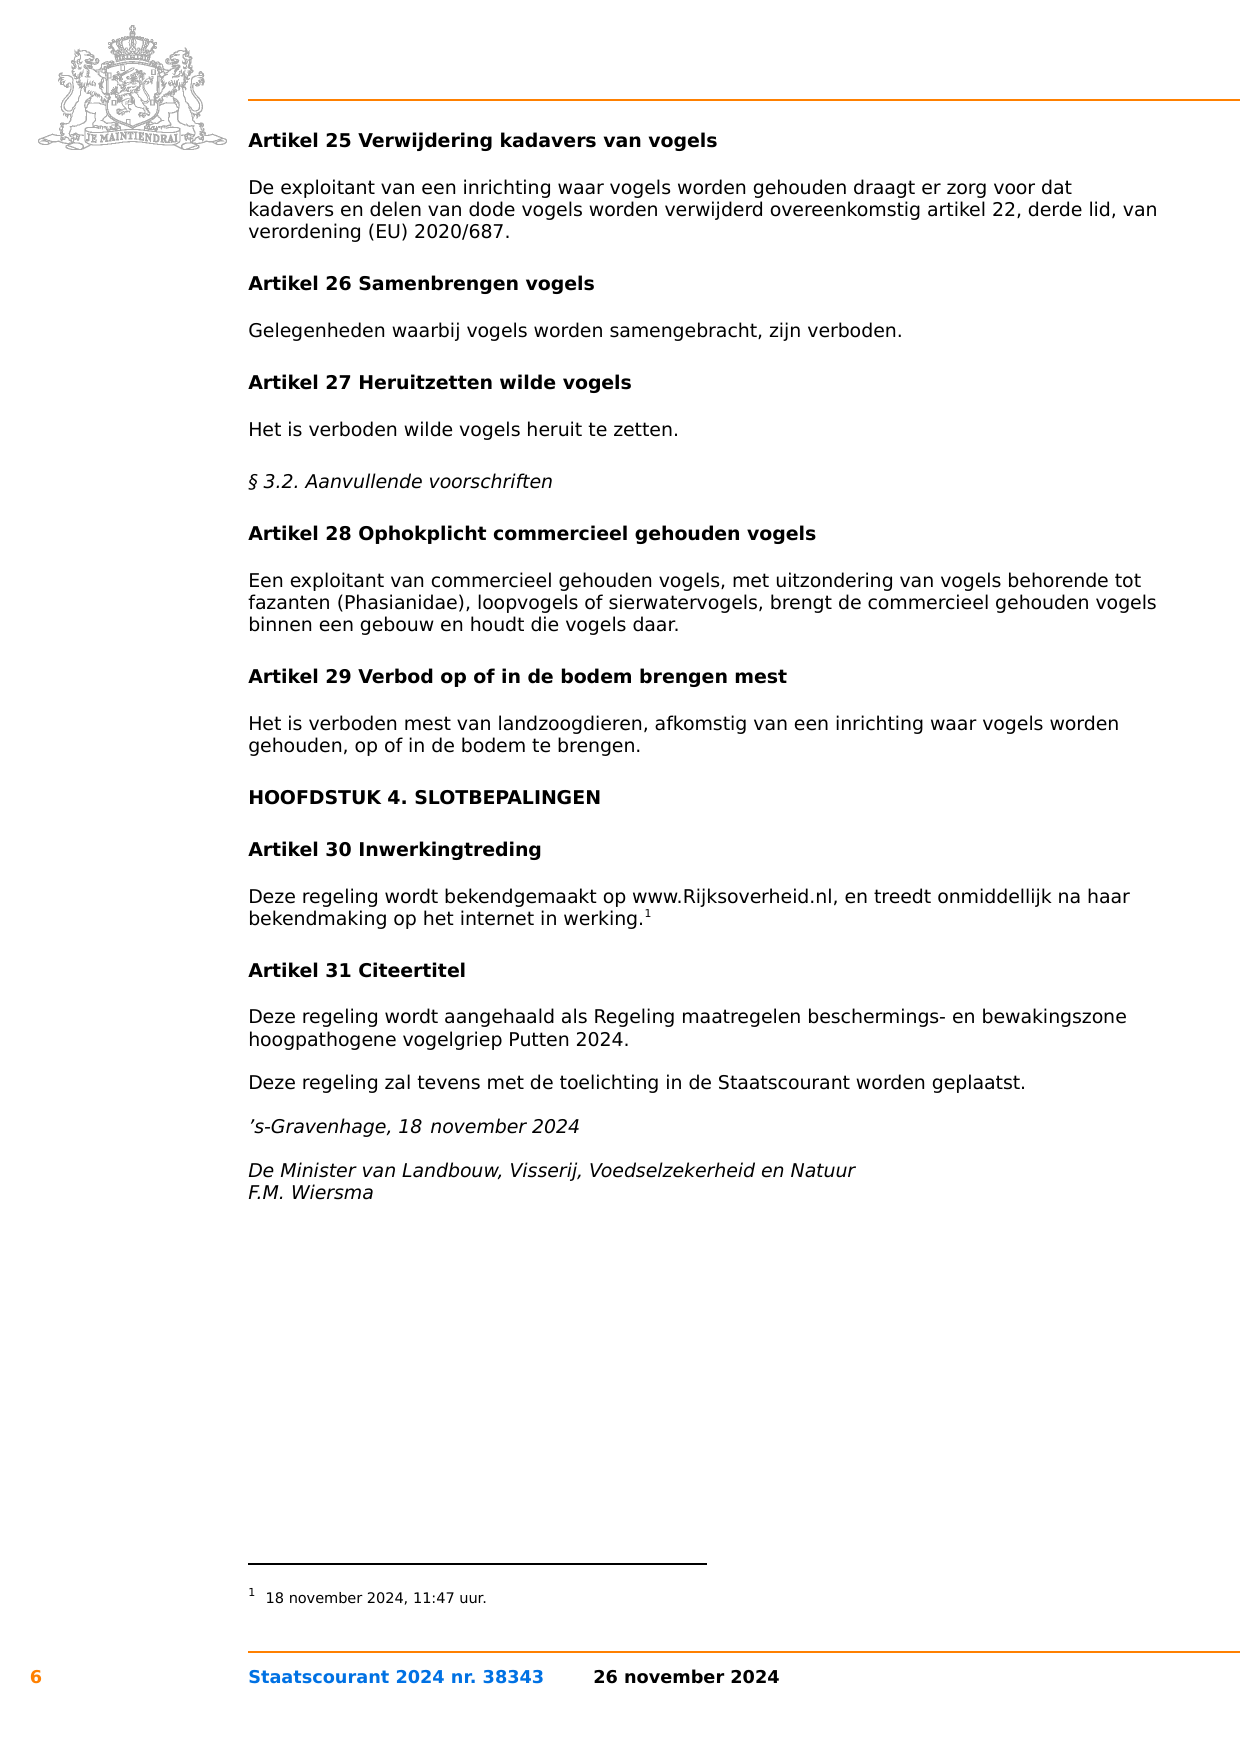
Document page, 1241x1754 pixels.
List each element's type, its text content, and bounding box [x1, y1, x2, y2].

subtitle Artikel 31 Citeertitel [248, 959, 1163, 981]
subtitle Artikel 30 Inwerkingtreding [248, 838, 1163, 861]
subtitle Artikel 25 Verwijdering kadavers van vogels [248, 130, 1163, 152]
text Het is verboden mest van landzoogdieren, afkomstig van een inrichting waar vogels worden gehouden, op of in de bodem te brengen. [248, 713, 1163, 757]
subtitle Artikel 29 Verbod op of in de bodem brengen mest [248, 666, 1163, 688]
text ’s-Gravenhage, 18 november 2024 [248, 1116, 1163, 1138]
subtitle § 3.2. Aanvullende voorschriften [248, 471, 1163, 493]
subtitle HOOFDSTUK 4. SLOTBEPALINGEN [248, 787, 1163, 808]
subtitle Artikel 28 Ophokplicht commercieel gehouden vogels [248, 523, 1163, 545]
text Deze regeling zal tevens met de toelichting in de Staatscourant worden geplaatst. [248, 1072, 1163, 1094]
subtitle Artikel 27 Heruitzetten wilde vogels [248, 372, 1163, 394]
text De exploitant van een inrichting waar vogels worden gehouden draagt er zorg voor dat kadavers en delen van dode vogels worden verwijderd overeenkomstig artikel 22, derde lid, van verordening (EU) 2020/687. [248, 177, 1163, 243]
text Een exploitant van commercieel gehouden vogels, met uitzondering van vogels behorende tot fazanten (Phasianidae), loopvogels of sierwatervogels, brengt de commercieel gehouden vogels binnen een gebouw en houdt die vogels daar. [248, 570, 1163, 636]
text Het is verboden wilde vogels heruit te zetten. [248, 419, 1163, 441]
text Gelegenheden waarbij vogels worden samengebracht, zijn verboden. [248, 320, 1163, 342]
subtitle Artikel 26 Samenbrengen vogels [248, 273, 1163, 295]
text De Minister van Landbouw, Visserij, Voedselzekerheid en Natuur F.M. Wiersma [248, 1160, 1163, 1204]
text Deze regeling wordt aangehaald als Regeling maatregelen beschermings- en bewakingszone hoogpathogene vogelgriep Putten 2024. [248, 1006, 1163, 1050]
text Deze regeling wordt bekendgemaakt op www.Rijksoverheid.nl, en treedt onmiddellijk na haar bekendmaking op het internet in werking. [248, 886, 1163, 929]
picture [38, 25, 227, 150]
text 18 november 2024, 11:47 uur. [248, 1586, 1163, 1608]
